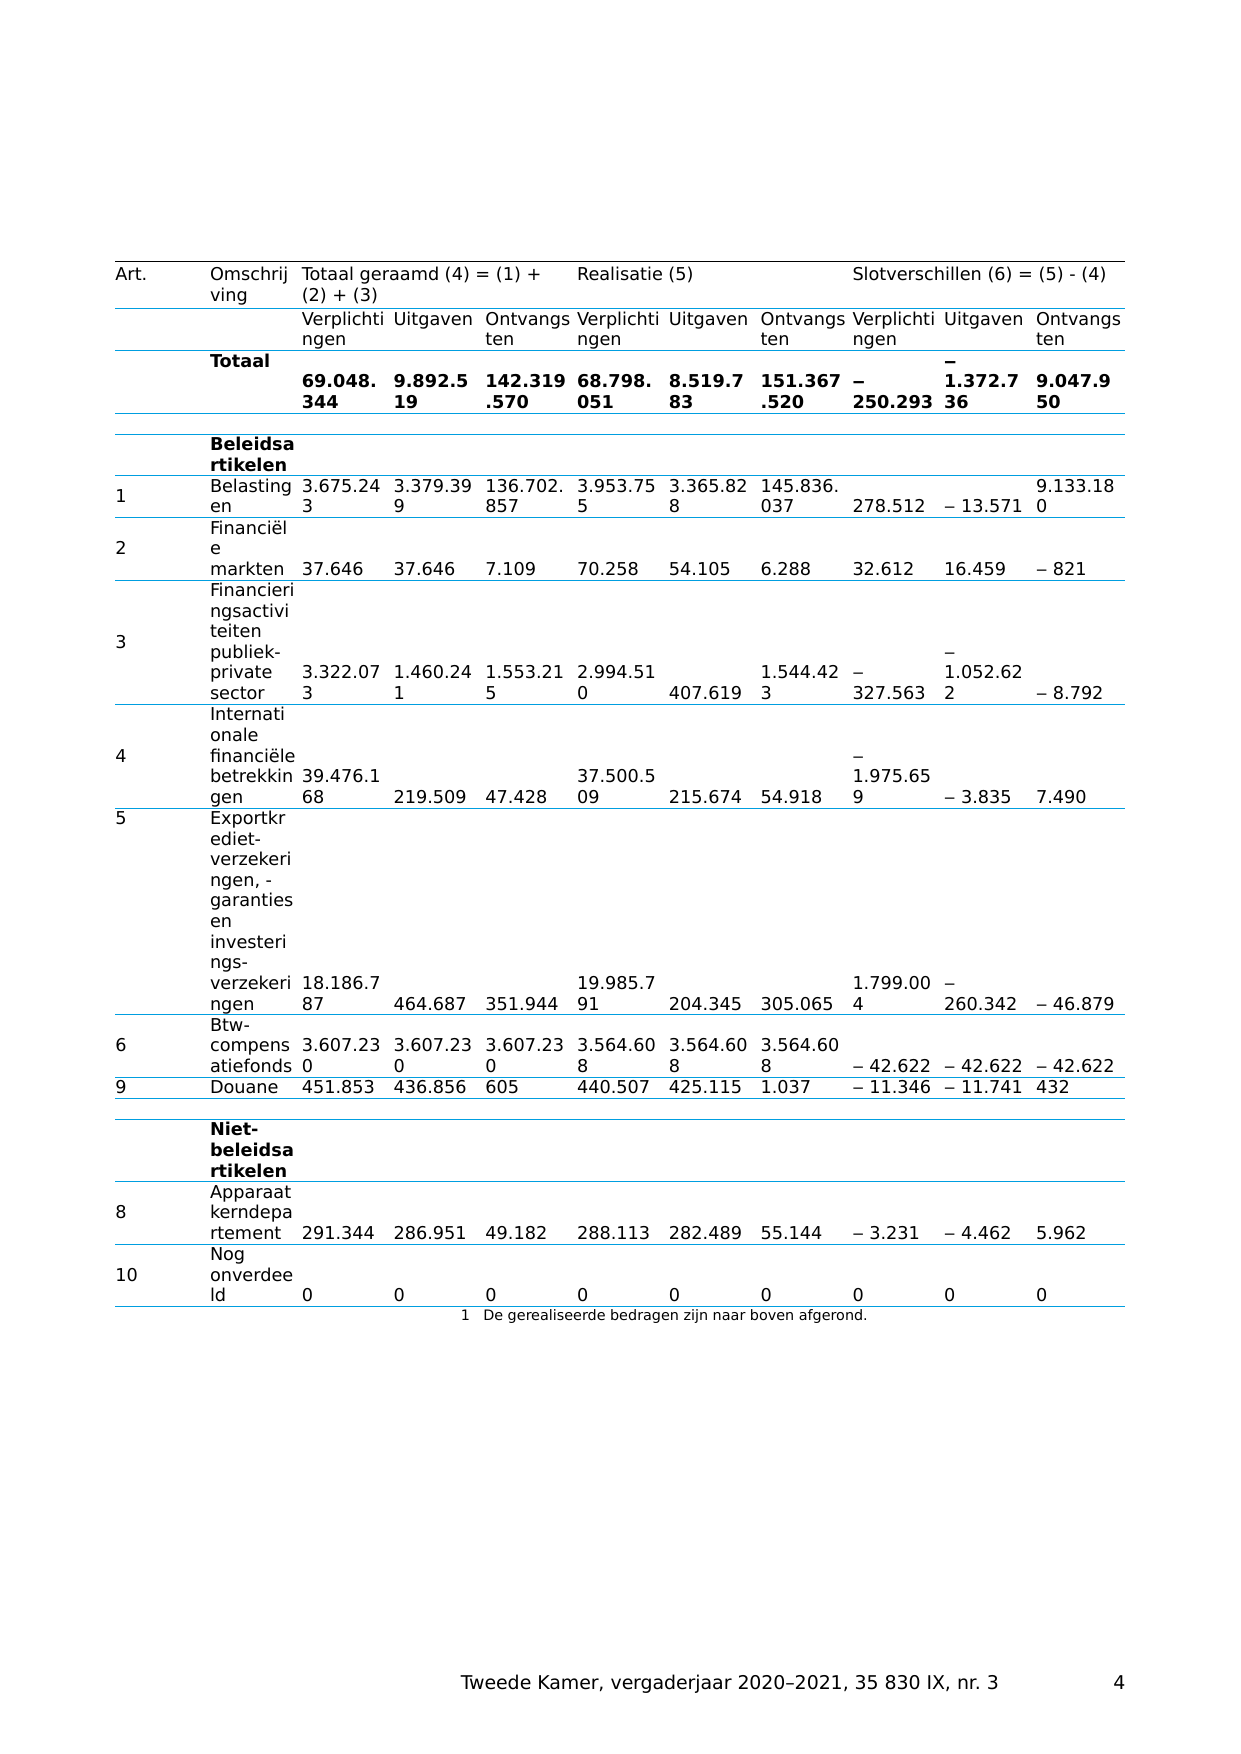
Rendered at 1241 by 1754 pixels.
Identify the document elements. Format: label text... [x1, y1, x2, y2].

table_cell 1.553.215 [482, 581, 574, 704]
table_cell ‒ 3.835 [941, 705, 1033, 807]
table_cell 291.344 [299, 1182, 390, 1244]
table_cell 9.892.519 [390, 351, 482, 412]
table_cell 9.047.950 [1033, 351, 1125, 412]
table_cell ‒ 1.052.622 [941, 581, 1033, 704]
table_cell 1.460.241 [390, 581, 482, 704]
table_cell 55.144 [758, 1182, 849, 1244]
table_cell Art. [115, 262, 207, 308]
table_cell [941, 1120, 1033, 1181]
table_cell 0 [299, 1245, 390, 1306]
table_cell 7.109 [482, 518, 574, 579]
table_cell 10 [115, 1245, 207, 1306]
table_cell [299, 1099, 390, 1119]
table_cell 278.512 [849, 476, 941, 517]
table_cell ‒ 42.622 [941, 1015, 1033, 1077]
table_cell 1.544.423 [758, 581, 849, 704]
table_cell ‒ 42.622 [849, 1015, 941, 1077]
table_cell 464.687 [390, 809, 482, 1014]
table_cell 432 [1033, 1078, 1125, 1098]
table_cell Verplichtingen [299, 309, 390, 350]
table_cell 605 [482, 1078, 574, 1098]
table_cell 18.186.787 [299, 809, 390, 1014]
table_cell 3.379.399 [390, 476, 482, 517]
table_cell [666, 414, 757, 433]
table_cell 39.476.168 [299, 705, 390, 807]
table_cell 19.985.791 [574, 809, 666, 1014]
table_cell 8 [115, 1182, 207, 1244]
table_cell 0 [849, 1245, 941, 1306]
table_cell ‒ 11.741 [941, 1078, 1033, 1098]
table_cell 70.258 [574, 518, 666, 579]
table_cell ‒ 3.231 [849, 1182, 941, 1244]
table_cell [207, 309, 299, 350]
table_cell ‒ 11.346 [849, 1078, 941, 1098]
table_cell 351.944 [482, 809, 574, 1014]
table_cell 16.459 [941, 518, 1033, 579]
table_cell 3 [115, 581, 207, 704]
table_cell [115, 309, 207, 350]
table_cell 3.607.230 [390, 1015, 482, 1077]
table_cell Omschrijving [207, 262, 299, 308]
table_cell [758, 1099, 849, 1119]
table_cell [115, 1120, 207, 1181]
table_cell ‒ 13.571 [941, 476, 1033, 517]
table_cell [941, 1099, 1033, 1119]
table_cell [115, 435, 207, 475]
table_cell ‒ 46.879 [1033, 809, 1125, 1014]
table_cell [941, 435, 1033, 475]
table_cell Slotverschillen (6) = (5) - (4) [849, 262, 1125, 308]
table_cell 68.798.051 [574, 351, 666, 412]
table_cell [115, 351, 207, 412]
table_cell Totaal geraamd (4) = (1) + (2) + (3) [299, 262, 574, 308]
table_cell ‒ 1.975.659 [849, 705, 941, 807]
table_cell [574, 414, 666, 433]
table_cell Realisatie (5) [574, 262, 849, 308]
table_cell 0 [574, 1245, 666, 1306]
table_cell 3.322.073 [299, 581, 390, 704]
table_cell 1 [115, 476, 207, 517]
table_cell Uitgaven [941, 309, 1033, 350]
table_cell Verplichtingen [574, 309, 666, 350]
table_cell [666, 435, 757, 475]
table_cell [1033, 1099, 1125, 1119]
table_cell [666, 1120, 757, 1181]
table_cell Ontvangsten [758, 309, 849, 350]
table_cell 3.675.243 [299, 476, 390, 517]
table_cell 6 [115, 1015, 207, 1077]
table_cell 3.607.230 [482, 1015, 574, 1077]
table_cell [666, 1099, 757, 1119]
table_cell ‒ 4.462 [941, 1182, 1033, 1244]
table_cell [849, 414, 941, 433]
table_cell [849, 1120, 941, 1181]
table_cell 37.646 [390, 518, 482, 579]
table_cell 54.918 [758, 705, 849, 807]
table_cell [299, 435, 390, 475]
table_cell 49.182 [482, 1182, 574, 1244]
table_cell 1.037 [758, 1078, 849, 1098]
table_cell 7.490 [1033, 705, 1125, 807]
table_header Wijziging van de begrotingsstaat van het Ministerie van Financiën (IXB) voor het jaar 2020 (Slotwet) (bedragen x € 1.000)1 [115, 213, 1125, 261]
table_cell 204.345 [666, 809, 757, 1014]
table_cell 3.564.608 [758, 1015, 849, 1077]
table_cell 5 [115, 809, 207, 1014]
table_cell 54.105 [666, 518, 757, 579]
table_cell 288.113 [574, 1182, 666, 1244]
table_cell ‒ 1.372.736 [941, 351, 1033, 412]
table_cell [758, 414, 849, 433]
table_cell Beleidsartikelen [207, 435, 299, 475]
table_cell 37.646 [299, 518, 390, 579]
table_cell Verplichtingen [849, 309, 941, 350]
table_cell 0 [1033, 1245, 1125, 1306]
table_cell 69.048.344 [299, 351, 390, 412]
table_cell ‒ 250.293 [849, 351, 941, 412]
table_cell 151.367.520 [758, 351, 849, 412]
table_cell [574, 435, 666, 475]
table_cell Ontvangsten [1033, 309, 1125, 350]
table_cell 2 [115, 518, 207, 579]
table_cell 425.115 [666, 1078, 757, 1098]
table_cell Exportkrediet-verzekeringen, -garanties en investerings-verzekeringen [207, 809, 299, 1014]
table_cell 215.674 [666, 705, 757, 807]
table_cell Douane [207, 1078, 299, 1098]
table_cell 451.853 [299, 1078, 390, 1098]
table_cell 5.962 [1033, 1182, 1125, 1244]
table_cell 6.288 [758, 518, 849, 579]
table_cell [299, 1120, 390, 1181]
table_cell 9 [115, 1078, 207, 1098]
table_cell [482, 1120, 574, 1181]
table_cell 3.365.828 [666, 476, 757, 517]
table_cell [390, 414, 482, 433]
table_cell Financieringsactiviteiten publiek-private sector [207, 581, 299, 704]
table_cell 3.564.608 [666, 1015, 757, 1077]
table_cell 9.133.180 [1033, 476, 1125, 517]
table_cell [207, 414, 299, 433]
table_cell [574, 1120, 666, 1181]
table_cell 286.951 [390, 1182, 482, 1244]
table_cell Nog onverdeeld [207, 1245, 299, 1306]
table_cell 1.799.004 [849, 809, 941, 1014]
table_cell 37.500.509 [574, 705, 666, 807]
table_cell [390, 1099, 482, 1119]
table_cell 136.702.857 [482, 476, 574, 517]
table_cell Uitgaven [666, 309, 757, 350]
table_cell [1033, 414, 1125, 433]
table_cell [207, 1099, 299, 1119]
table_cell 0 [390, 1245, 482, 1306]
table_cell 219.509 [390, 705, 482, 807]
table_cell 0 [758, 1245, 849, 1306]
table_cell ‒ 327.563 [849, 581, 941, 704]
table_cell ‒ 8.792 [1033, 581, 1125, 704]
table_cell Belastingen [207, 476, 299, 517]
table_cell [299, 414, 390, 433]
table_cell 32.612 [849, 518, 941, 579]
list De gerealiseerde bedragen zijn naar boven afgerond. [461, 1307, 1125, 1323]
table_cell Uitgaven [390, 309, 482, 350]
table_cell 282.489 [666, 1182, 757, 1244]
table_cell Niet-beleidsartikelen [207, 1120, 299, 1181]
table_cell 145.836.037 [758, 476, 849, 517]
table_cell ‒ 260.342 [941, 809, 1033, 1014]
table_cell [1033, 1120, 1125, 1181]
table_cell [482, 1099, 574, 1119]
table_cell 4 [115, 705, 207, 807]
table_cell Btw-compensatiefonds [207, 1015, 299, 1077]
table_cell 436.856 [390, 1078, 482, 1098]
table_cell 2.994.510 [574, 581, 666, 704]
table_cell Apparaat kerndepartement [207, 1182, 299, 1244]
table_cell [849, 1099, 941, 1119]
table_cell 8.519.783 [666, 351, 757, 412]
table_cell Ontvangsten [482, 309, 574, 350]
table_cell 3.564.608 [574, 1015, 666, 1077]
table_cell ‒ 821 [1033, 518, 1125, 579]
table_cell 3.953.755 [574, 476, 666, 517]
table_cell Totaal [207, 351, 299, 412]
table_cell [574, 1099, 666, 1119]
table_cell [941, 414, 1033, 433]
table_cell [390, 1120, 482, 1181]
table_cell 0 [666, 1245, 757, 1306]
table_cell [1033, 435, 1125, 475]
table_cell ‒ 42.622 [1033, 1015, 1125, 1077]
table_cell 0 [482, 1245, 574, 1306]
table_cell 305.065 [758, 809, 849, 1014]
table_cell 3.607.230 [299, 1015, 390, 1077]
table_cell [115, 1099, 207, 1119]
table_cell [482, 435, 574, 475]
table_cell 47.428 [482, 705, 574, 807]
table_cell [758, 435, 849, 475]
table_cell 407.619 [666, 581, 757, 704]
table_cell [482, 414, 574, 433]
table_cell [390, 435, 482, 475]
table_cell [758, 1120, 849, 1181]
table_cell Internationale financiële betrekkingen [207, 705, 299, 807]
table_cell 440.507 [574, 1078, 666, 1098]
table_cell 0 [941, 1245, 1033, 1306]
table_cell 142.319.570 [482, 351, 574, 412]
table_cell [115, 414, 207, 433]
table_cell [849, 435, 941, 475]
table_cell Financiële markten [207, 518, 299, 579]
